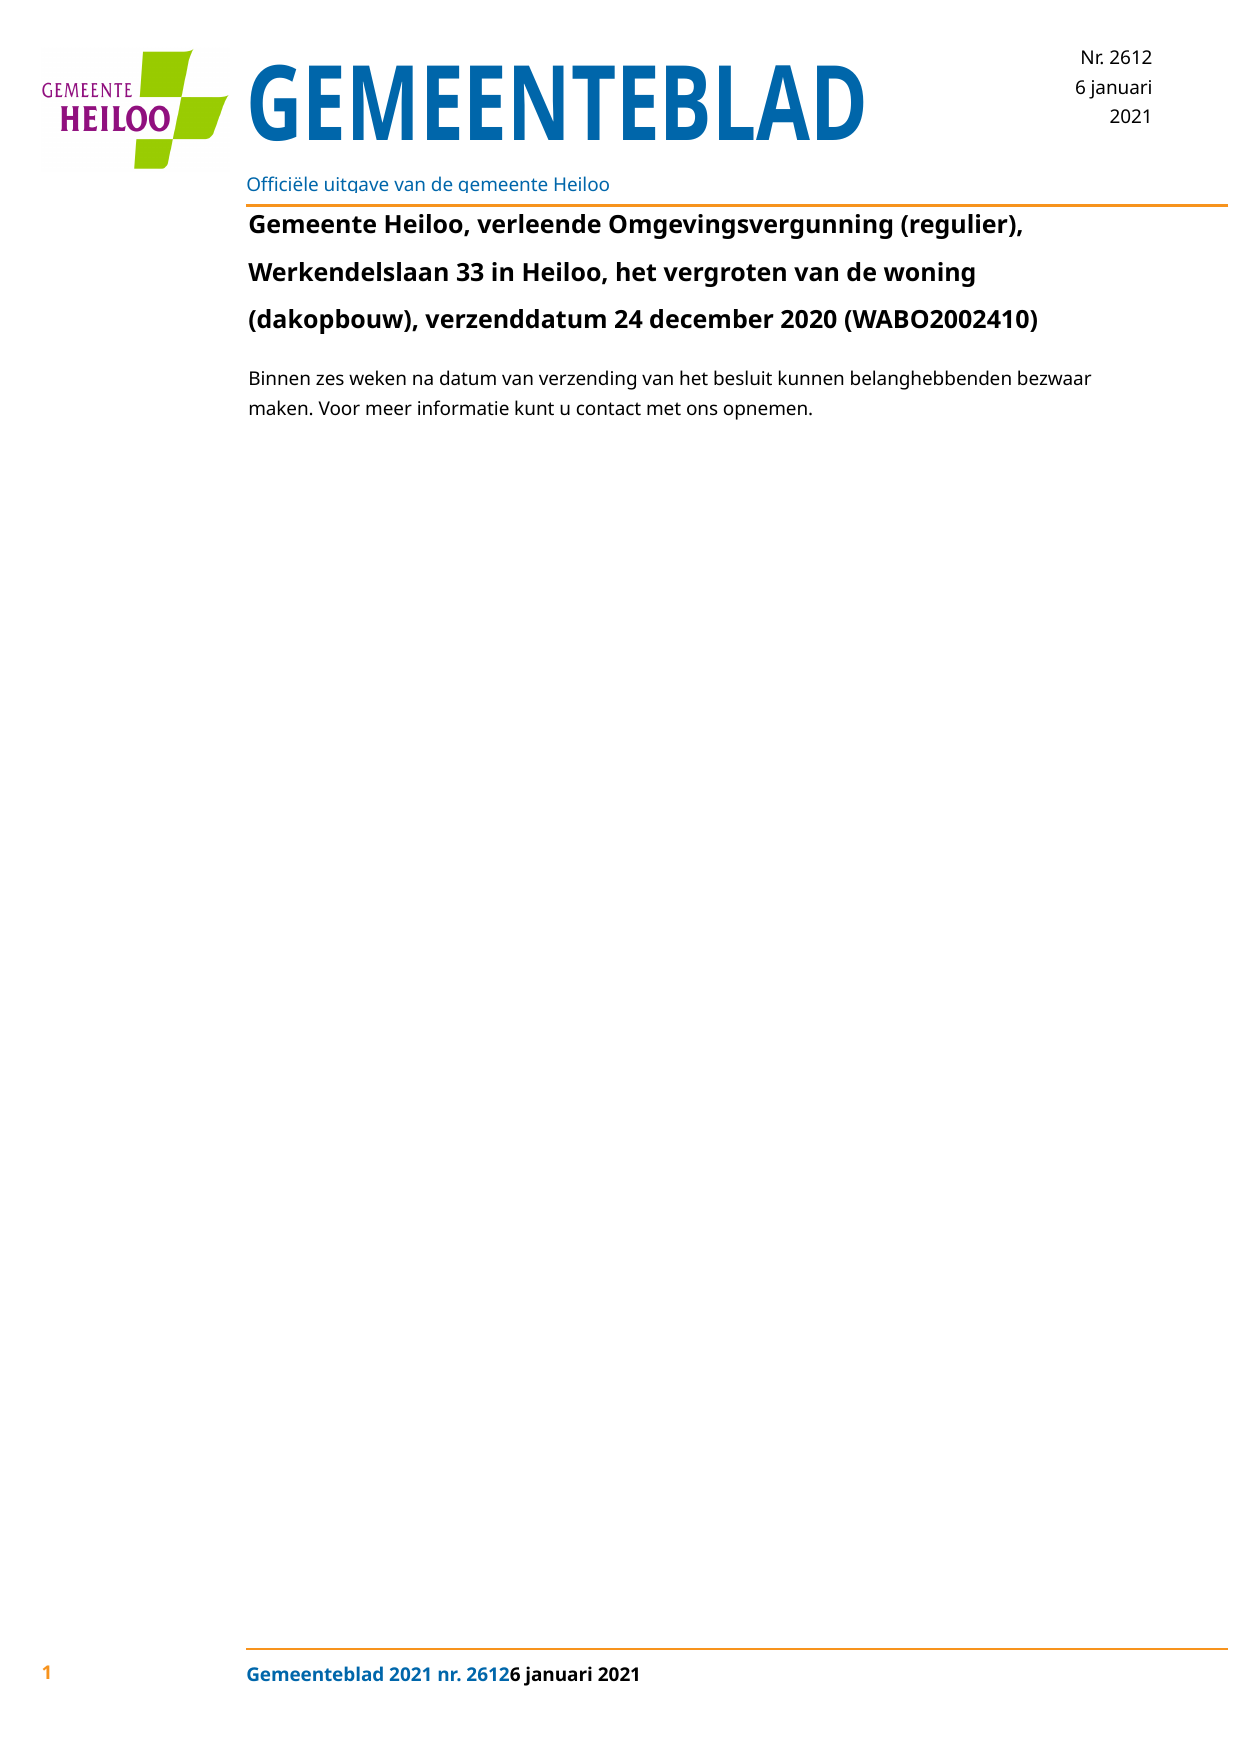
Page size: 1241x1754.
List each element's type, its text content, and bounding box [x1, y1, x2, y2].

text Gemeente Heiloo, verleende Omgevingsvergunning (regulier), Werkendelslaan 33 in Heiloo, het vergroten van de woning (dakopbouw), verzenddatum 24 december 2020 (WABO2002410) [248, 207, 1152, 336]
text Binnen zes weken na datum van verzending van het besluit kunnen belanghebbenden bezwaar maken. Voor meer informatie kunt u contact met ons opnemen. [248, 366, 1152, 421]
picture [41, 47, 231, 172]
